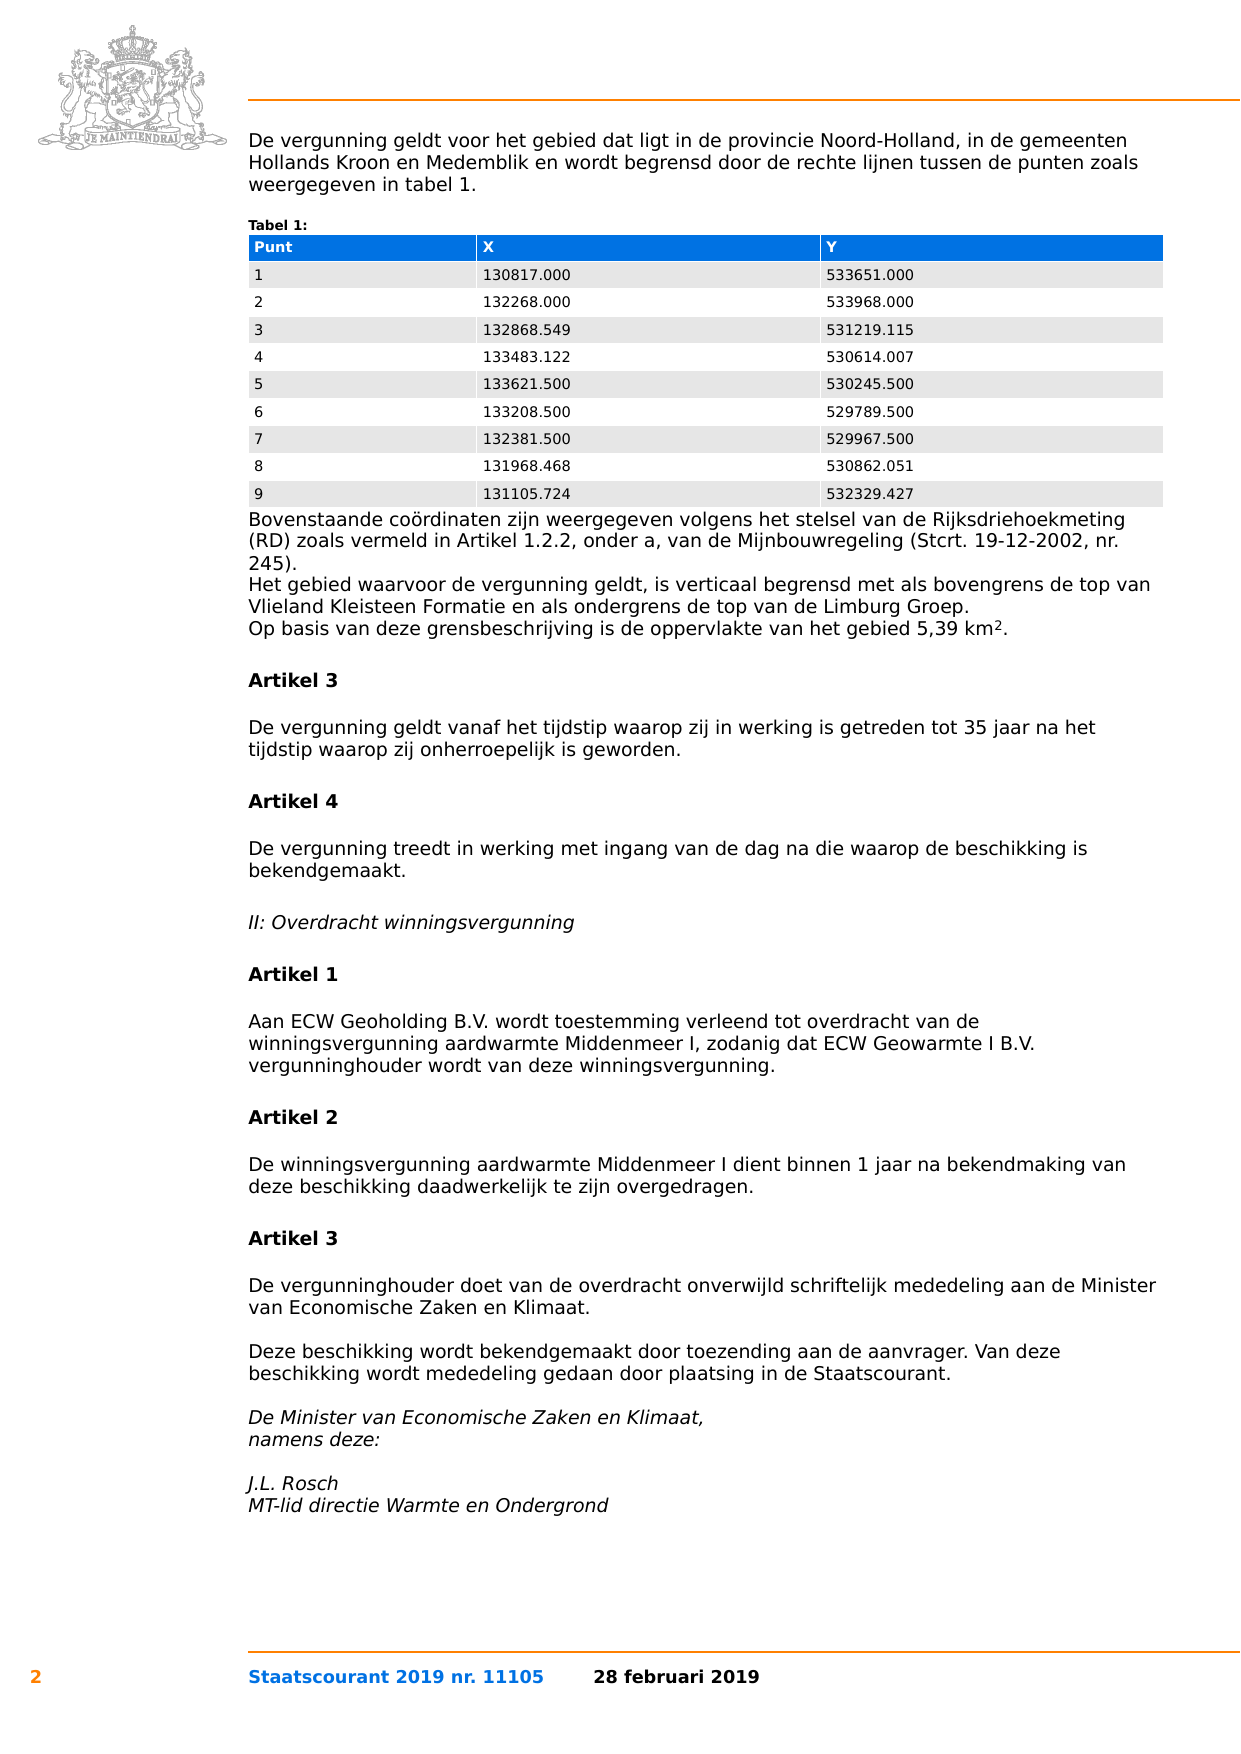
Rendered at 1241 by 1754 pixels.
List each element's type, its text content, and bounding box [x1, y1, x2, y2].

subtitle Artikel 4 [248, 791, 1163, 813]
table_cell 1 [249, 262, 476, 288]
table_cell Punt [249, 235, 476, 261]
subtitle Artikel 3 [248, 1228, 1163, 1250]
text Op basis van deze grensbeschrijving is de oppervlakte van het gebied 5,39 km2. [248, 618, 1163, 640]
table_header Tabel 1: [248, 218, 1163, 233]
table_cell 132868.549 [477, 317, 820, 343]
table_cell 131968.468 [477, 454, 820, 480]
table_cell 530862.051 [821, 454, 1163, 480]
table_cell Y [821, 235, 1163, 261]
subtitle Artikel 1 [248, 964, 1163, 986]
table_cell 532329.427 [821, 481, 1163, 507]
table_cell 533968.000 [821, 289, 1163, 316]
text Aan ECW Geoholding B.V. wordt toestemming verleend tot overdracht van de winningsvergunning aardwarmte Middenmeer I, zodanig dat ECW Geowarmte I B.V. vergunninghouder wordt van deze winningsvergunning. [248, 1011, 1163, 1077]
text De Minister van Economische Zaken en Klimaat, namens deze: J.L. Rosch MT-lid directie Warmte en Ondergrond [248, 1407, 1163, 1517]
text De vergunning treedt in werking met ingang van de dag na die waarop de beschikking is bekendgemaakt. [248, 838, 1163, 882]
text De vergunninghouder doet van de overdracht onverwijld schriftelijk mededeling aan de Minister van Economische Zaken en Klimaat. [248, 1275, 1163, 1319]
table_cell 132268.000 [477, 289, 820, 316]
table_cell 4 [249, 344, 476, 370]
table_cell 133208.500 [477, 399, 820, 425]
subtitle Artikel 3 [248, 670, 1163, 692]
table_cell 529789.500 [821, 399, 1163, 425]
text De winningsvergunning aardwarmte Middenmeer I dient binnen 1 jaar na bekendmaking van deze beschikking daadwerkelijk te zijn overgedragen. [248, 1154, 1163, 1198]
text Bovenstaande coördinaten zijn weergegeven volgens het stelsel van de Rijksdriehoekmeting (RD) zoals vermeld in Artikel 1.2.2, onder a, van de Mijnbouwregeling (Stcrt. 19-12-2002, nr. 245). [248, 509, 1163, 574]
table_cell 530245.500 [821, 371, 1163, 398]
table_cell 531219.115 [821, 317, 1163, 343]
table_cell 133621.500 [477, 371, 820, 398]
picture [38, 25, 227, 150]
table_cell X [477, 235, 820, 261]
table_cell 7 [249, 426, 476, 453]
subtitle Artikel 2 [248, 1107, 1163, 1129]
text De vergunning geldt vanaf het tijdstip waarop zij in werking is getreden tot 35 jaar na het tijdstip waarop zij onherroepelijk is geworden. [248, 717, 1163, 761]
subtitle II: Overdracht winningsvergunning [248, 912, 1163, 934]
table_cell 8 [249, 454, 476, 480]
table_cell 131105.724 [477, 481, 820, 507]
table_cell 3 [249, 317, 476, 343]
table_cell 132381.500 [477, 426, 820, 453]
table_cell 530614.007 [821, 344, 1163, 370]
table_cell 2 [249, 289, 476, 316]
text Deze beschikking wordt bekendgemaakt door toezending aan de aanvrager. Van deze beschikking wordt mededeling gedaan door plaatsing in de Staatscourant. [248, 1341, 1163, 1385]
table_cell 533651.000 [821, 262, 1163, 288]
table_cell 130817.000 [477, 262, 820, 288]
table_cell 5 [249, 371, 476, 398]
text Het gebied waarvoor de vergunning geldt, is verticaal begrensd met als bovengrens de top van Vlieland Kleisteen Formatie en als ondergrens de top van de Limburg Groep. [248, 574, 1163, 618]
table_cell 9 [249, 481, 476, 507]
table_cell 133483.122 [477, 344, 820, 370]
table_cell 529967.500 [821, 426, 1163, 453]
table_cell 6 [249, 399, 476, 425]
text De vergunning geldt voor het gebied dat ligt in de provincie Noord-Holland, in de gemeenten Hollands Kroon en Medemblik en wordt begrensd door de rechte lijnen tussen de punten zoals weergegeven in tabel 1. [248, 130, 1163, 196]
